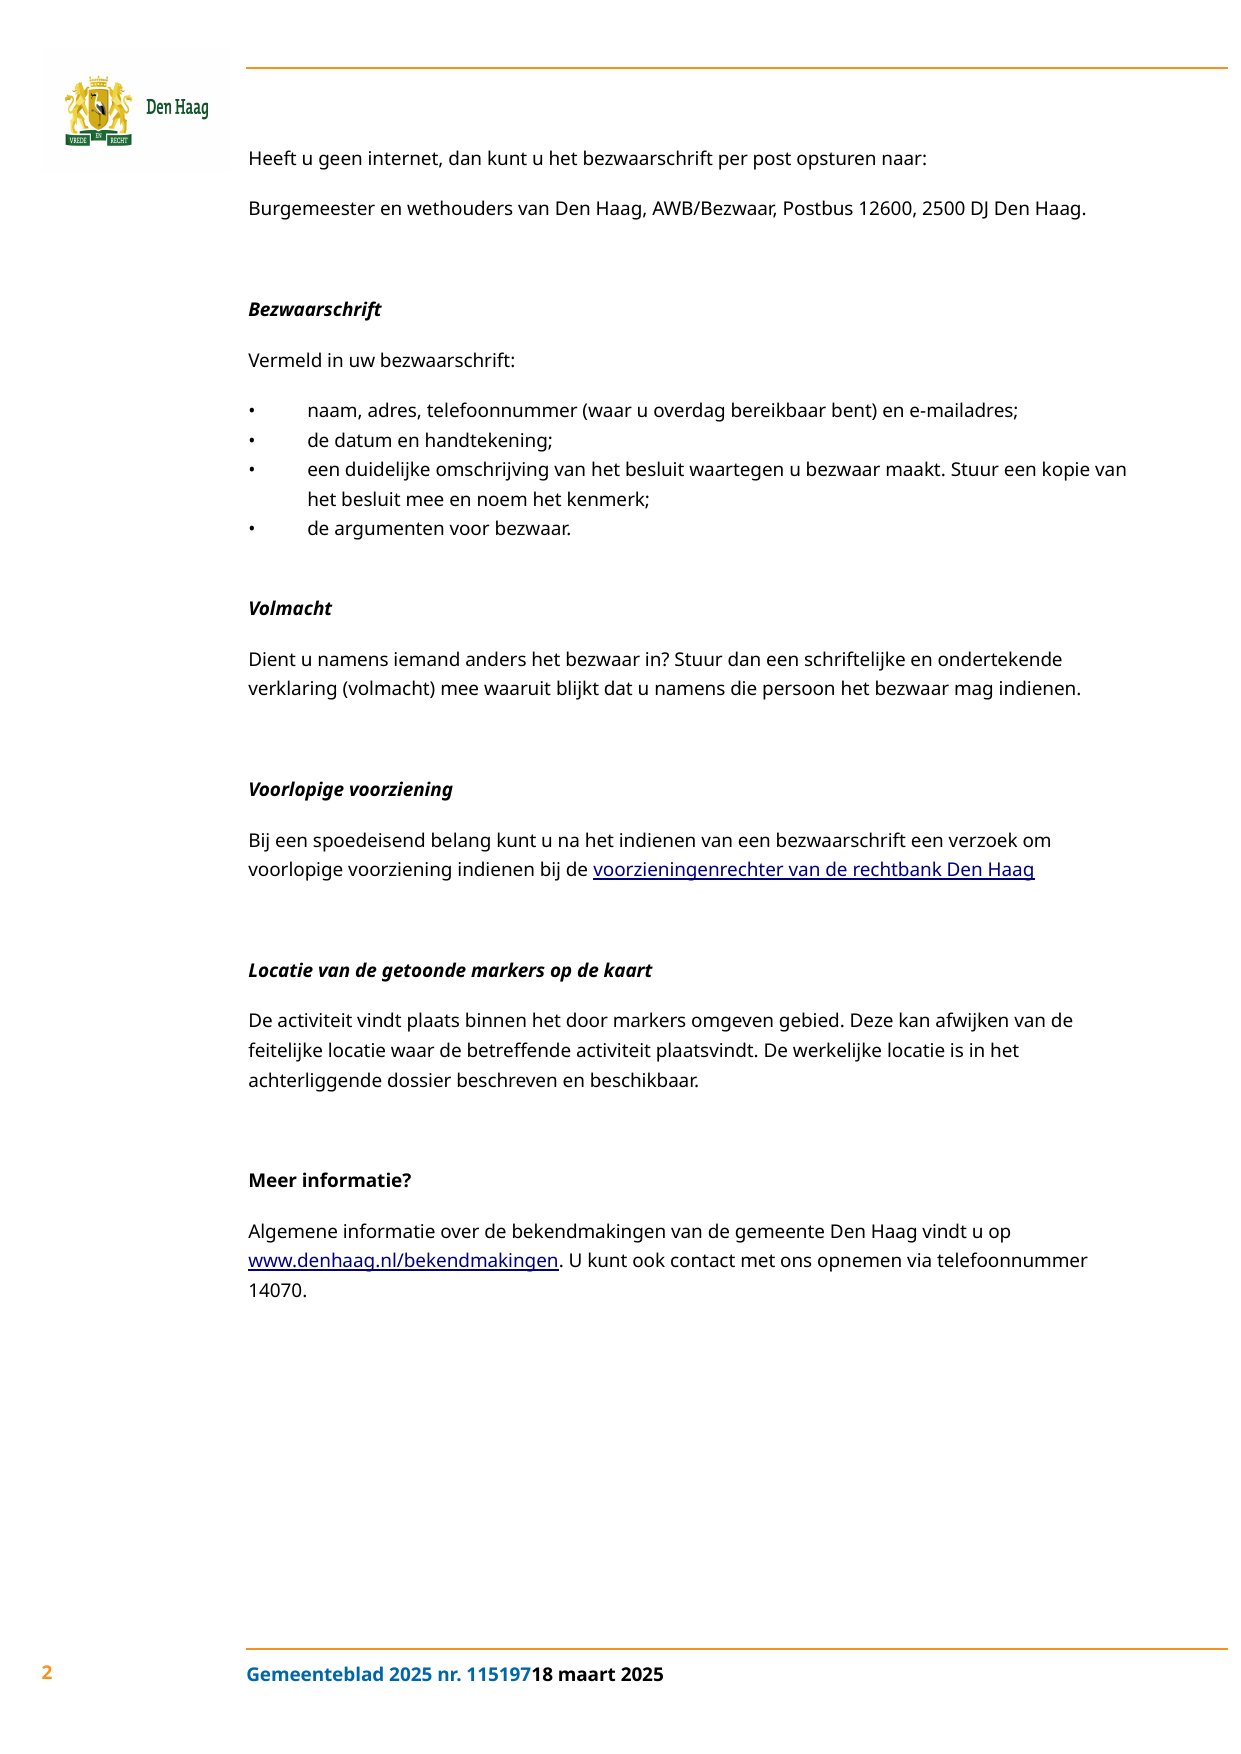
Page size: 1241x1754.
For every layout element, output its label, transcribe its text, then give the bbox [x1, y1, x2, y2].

picture [41, 47, 231, 172]
list de argumenten voor bezwaar. [248, 516, 1152, 541]
list een duidelijke omschrijving van het besluit waartegen u bezwaar maakt. Stuur een kopie van het besluit mee en noem het kenmerk; [248, 456, 1152, 512]
list de datum en handtekening; [248, 427, 1152, 453]
text Volmacht [248, 596, 1152, 621]
text Algemene informatie over de bekendmakingen van de gemeente Den Haag vindt u op www.denhaag.nl/bekendmakingen. U kunt ook contact met ons opnemen via telefoonnummer 14070. [248, 1218, 1152, 1303]
text Heeft u geen internet, dan kunt u het bezwaarschrift per post opsturen naar: [248, 145, 1152, 171]
text Burgemeester en wethouders van Den Haag, AWB/Bezwaar, Postbus 12600, 2500 DJ Den Haag. [248, 196, 1152, 221]
text Locatie van de getoonde markers op de kaart [248, 957, 1152, 983]
text Dient u namens iemand anders het bezwaar in? Stuur dan een schriftelijke en ondertekende verklaring (volmacht) mee waaruit blijkt dat u namens die persoon het bezwaar mag indienen. [248, 646, 1152, 701]
text Meer informatie? [248, 1168, 1152, 1193]
list naam, adres, telefoonnummer (waar u overdag bereikbaar bent) en e-mailadres; [248, 397, 1152, 423]
text Vermeld in uw bezwaarschrift: [248, 347, 1152, 373]
text De activiteit vindt plaats binnen het door markers omgeven gebied. Deze kan afwijken van de feitelijke locatie waar de betreffende activiteit plaatsvindt. De werkelijke locatie is in het achterliggende dossier beschreven en beschikbaar. [248, 1008, 1152, 1093]
text Voorlopige voorziening [248, 776, 1152, 802]
text Bezwaarschrift [248, 296, 1152, 322]
text Bij een spoedeisend belang kunt u na het indienen van een bezwaarschrift een verzoek om voorlopige voorziening indienen bij de voorzieningenrechter van de rechtbank Den Haag [248, 827, 1152, 882]
